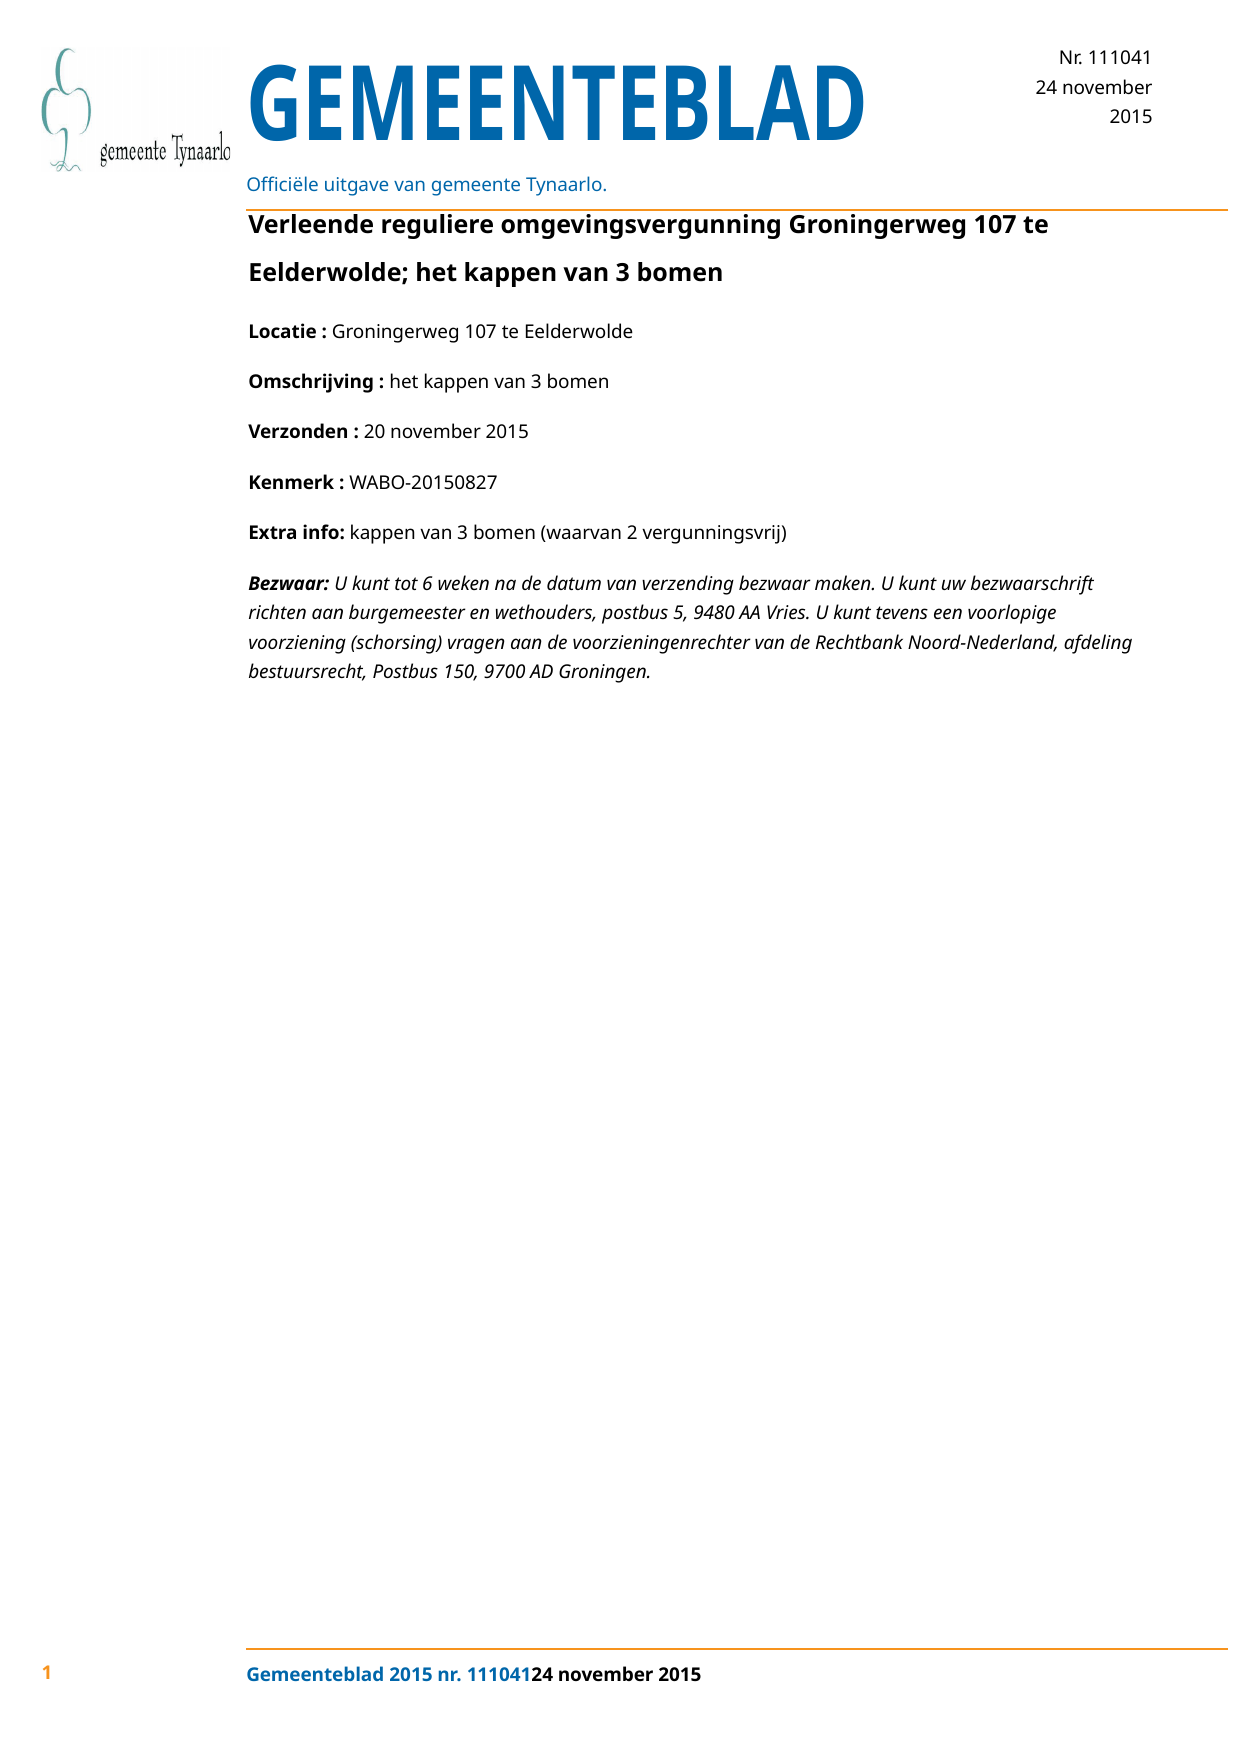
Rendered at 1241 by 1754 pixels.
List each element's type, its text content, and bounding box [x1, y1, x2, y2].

text Verzonden : 20 november 2015 [248, 419, 1152, 444]
text Verleende reguliere omgevingsvergunning Groningerweg 107 te Eelderwolde; het kappen van 3 bomen [248, 211, 1152, 288]
text Locatie : Groningerweg 107 te Eelderwolde [248, 318, 1152, 344]
text Omschrijving : het kappen van 3 bomen [248, 368, 1152, 394]
picture [41, 47, 231, 172]
text Bezwaar: U kunt tot 6 weken na de datum van verzending bezwaar maken. U kunt uw bezwaarschrift richten aan burgemeester en wethouders, postbus 5, 9480 AA Vries. U kunt tevens een voorlopige voorziening (schorsing) vragen aan de voorzieningenrechter van de Rechtbank Noord-Nederland, afdeling bestuursrecht, Postbus 150, 9700 AD Groningen. [248, 570, 1152, 684]
text Extra info: kappen van 3 bomen (waarvan 2 vergunningsvrij) [248, 519, 1152, 545]
text Kenmerk : WABO-20150827 [248, 469, 1152, 495]
